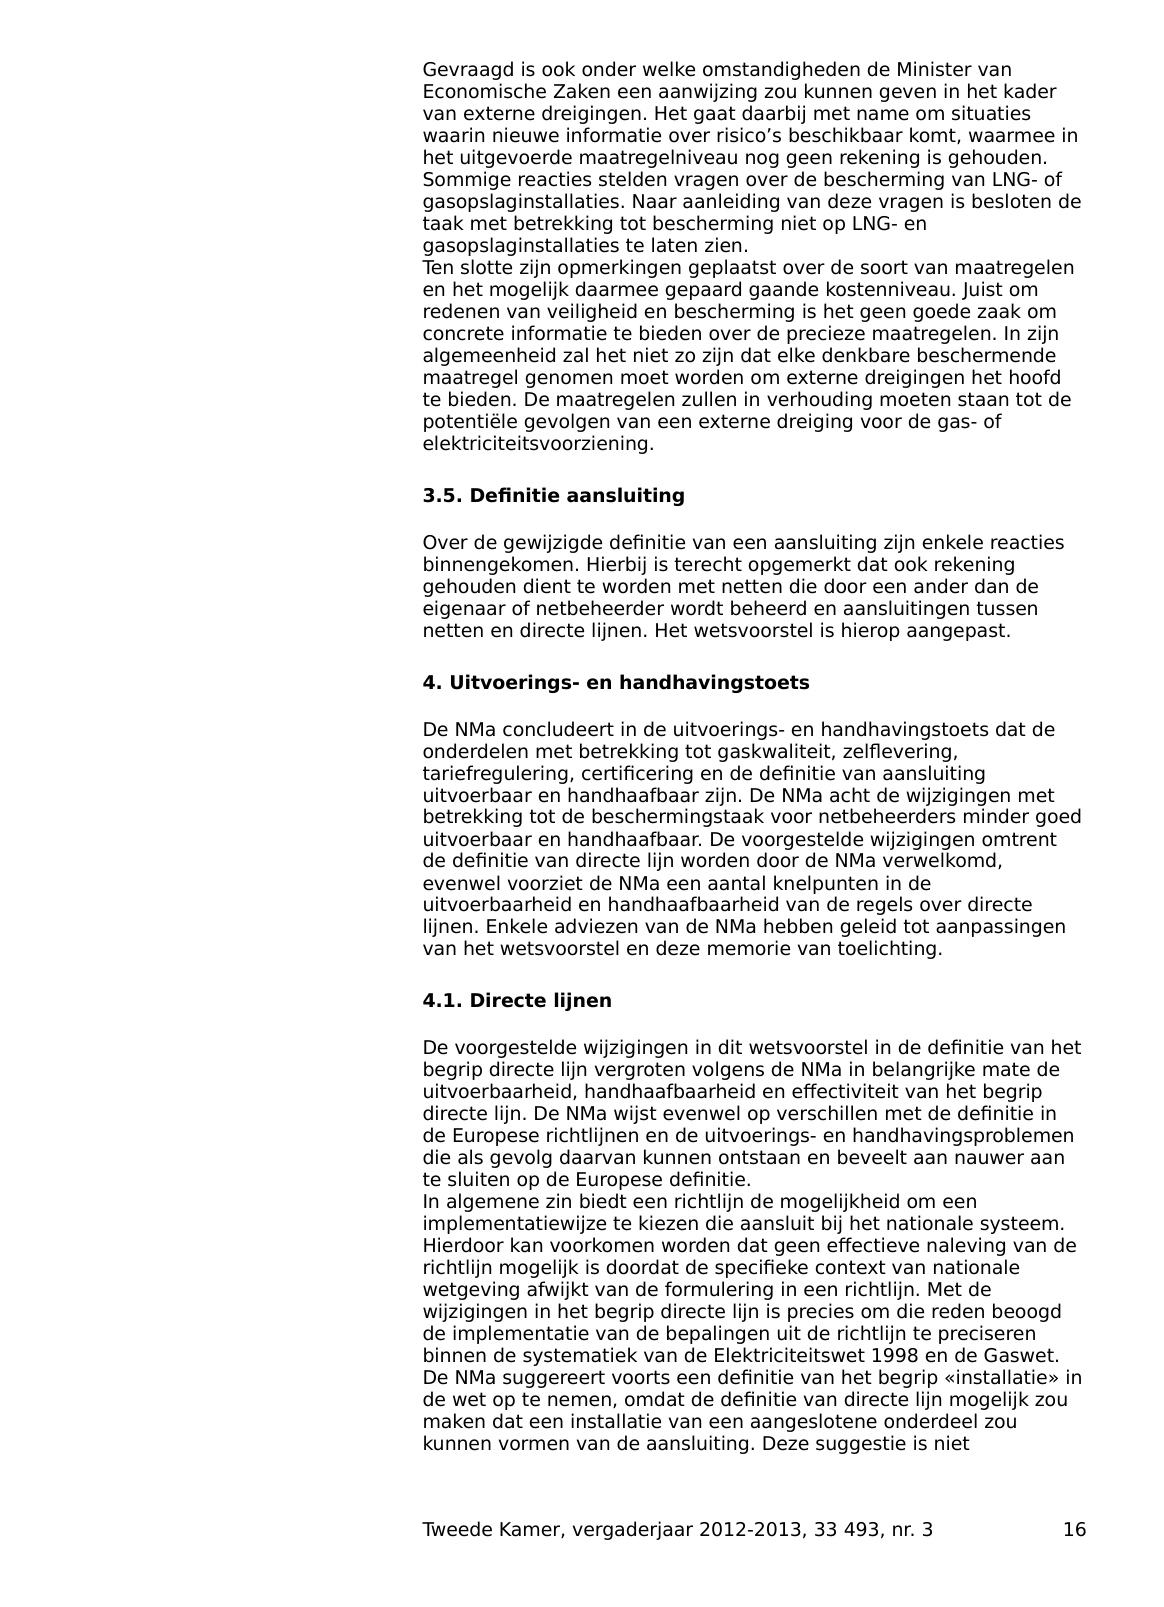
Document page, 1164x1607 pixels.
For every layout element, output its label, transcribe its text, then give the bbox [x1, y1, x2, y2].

text Over de gewijzigde definitie van een aansluiting zijn enkele reacties binnengekomen. Hierbij is terecht opgemerkt dat ook rekening gehouden dient te worden met netten die door een ander dan de eigenaar of netbeheerder wordt beheerd en aansluitingen tussen netten en directe lijnen. Het wetsvoorstel is hierop aangepast. [422, 532, 1087, 642]
text Gevraagd is ook onder welke omstandigheden de Minister van Economische Zaken een aanwijzing zou kunnen geven in het kader van externe dreigingen. Het gaat daarbij met name om situaties waarin nieuwe informatie over risico’s beschikbaar komt, waarmee in het uitgevoerde maatregelniveau nog geen rekening is gehouden. [422, 59, 1087, 169]
subtitle 4.1. Directe lijnen [422, 990, 1087, 1012]
text De voorgestelde wijzigingen in dit wetsvoorstel in de definitie van het begrip directe lijn vergroten volgens de NMa in belangrijke mate de uitvoerbaarheid, handhaafbaarheid en effectiviteit van het begrip directe lijn. De NMa wijst evenwel op verschillen met de definitie in de Europese richtlijnen en de uitvoerings- en handhavingsproblemen die als gevolg daarvan kunnen ontstaan en beveelt aan nauwer aan te sluiten op de Europese definitie. [422, 1037, 1087, 1191]
subtitle 3.5. Definitie aansluiting [422, 485, 1087, 507]
text Ten slotte zijn opmerkingen geplaatst over de soort van maatregelen en het mogelijk daarmee gepaard gaande kostenniveau. Juist om redenen van veiligheid en bescherming is het geen goede zaak om concrete informatie te bieden over de precieze maatregelen. In zijn algemeenheid zal het niet zo zijn dat elke denkbare beschermende maatregel genomen moet worden om externe dreigingen het hoofd te bieden. De maatregelen zullen in verhouding moeten staan tot de potentiële gevolgen van een externe dreiging voor de gas- of elektriciteitsvoorziening. [422, 257, 1087, 455]
text De NMa concludeert in de uitvoerings- en handhavingstoets dat de onderdelen met betrekking tot gaskwaliteit, zelflevering, tariefregulering, certificering en de definitie van aansluiting uitvoerbaar en handhaafbaar zijn. De NMa acht de wijzigingen met betrekking tot de beschermingstaak voor netbeheerders minder goed uitvoerbaar en handhaafbaar. De voorgestelde wijzigingen omtrent de definitie van directe lijn worden door de NMa verwelkomd, evenwel voorziet de NMa een aantal knelpunten in de uitvoerbaarheid en handhaafbaarheid van de regels over directe lijnen. Enkele adviezen van de NMa hebben geleid tot aanpassingen van het wetsvoorstel en deze memorie van toelichting. [422, 718, 1087, 960]
text Sommige reacties stelden vragen over de bescherming van LNG- of gasopslaginstallaties. Naar aanleiding van deze vragen is besloten de taak met betrekking tot bescherming niet op LNG- en gasopslaginstallaties te laten zien. [422, 169, 1087, 257]
text In algemene zin biedt een richtlijn de mogelijkheid om een implementatiewijze te kiezen die aansluit bij het nationale systeem. Hierdoor kan voorkomen worden dat geen effectieve naleving van de richtlijn mogelijk is doordat de specifieke context van nationale wetgeving afwijkt van de formulering in een richtlijn. Met de wijzigingen in het begrip directe lijn is precies om die reden beoogd de implementatie van de bepalingen uit de richtlijn te preciseren binnen de systematiek van de Elektriciteitswet 1998 en de Gaswet. [422, 1191, 1087, 1367]
text De NMa suggereert voorts een definitie van het begrip «installatie» in de wet op te nemen, omdat de definitie van directe lijn mogelijk zou maken dat een installatie van een aangeslotene onderdeel zou kunnen vormen van de aansluiting. Deze suggestie is niet [422, 1367, 1087, 1455]
subtitle 4. Uitvoerings- en handhavingstoets [422, 672, 1087, 693]
